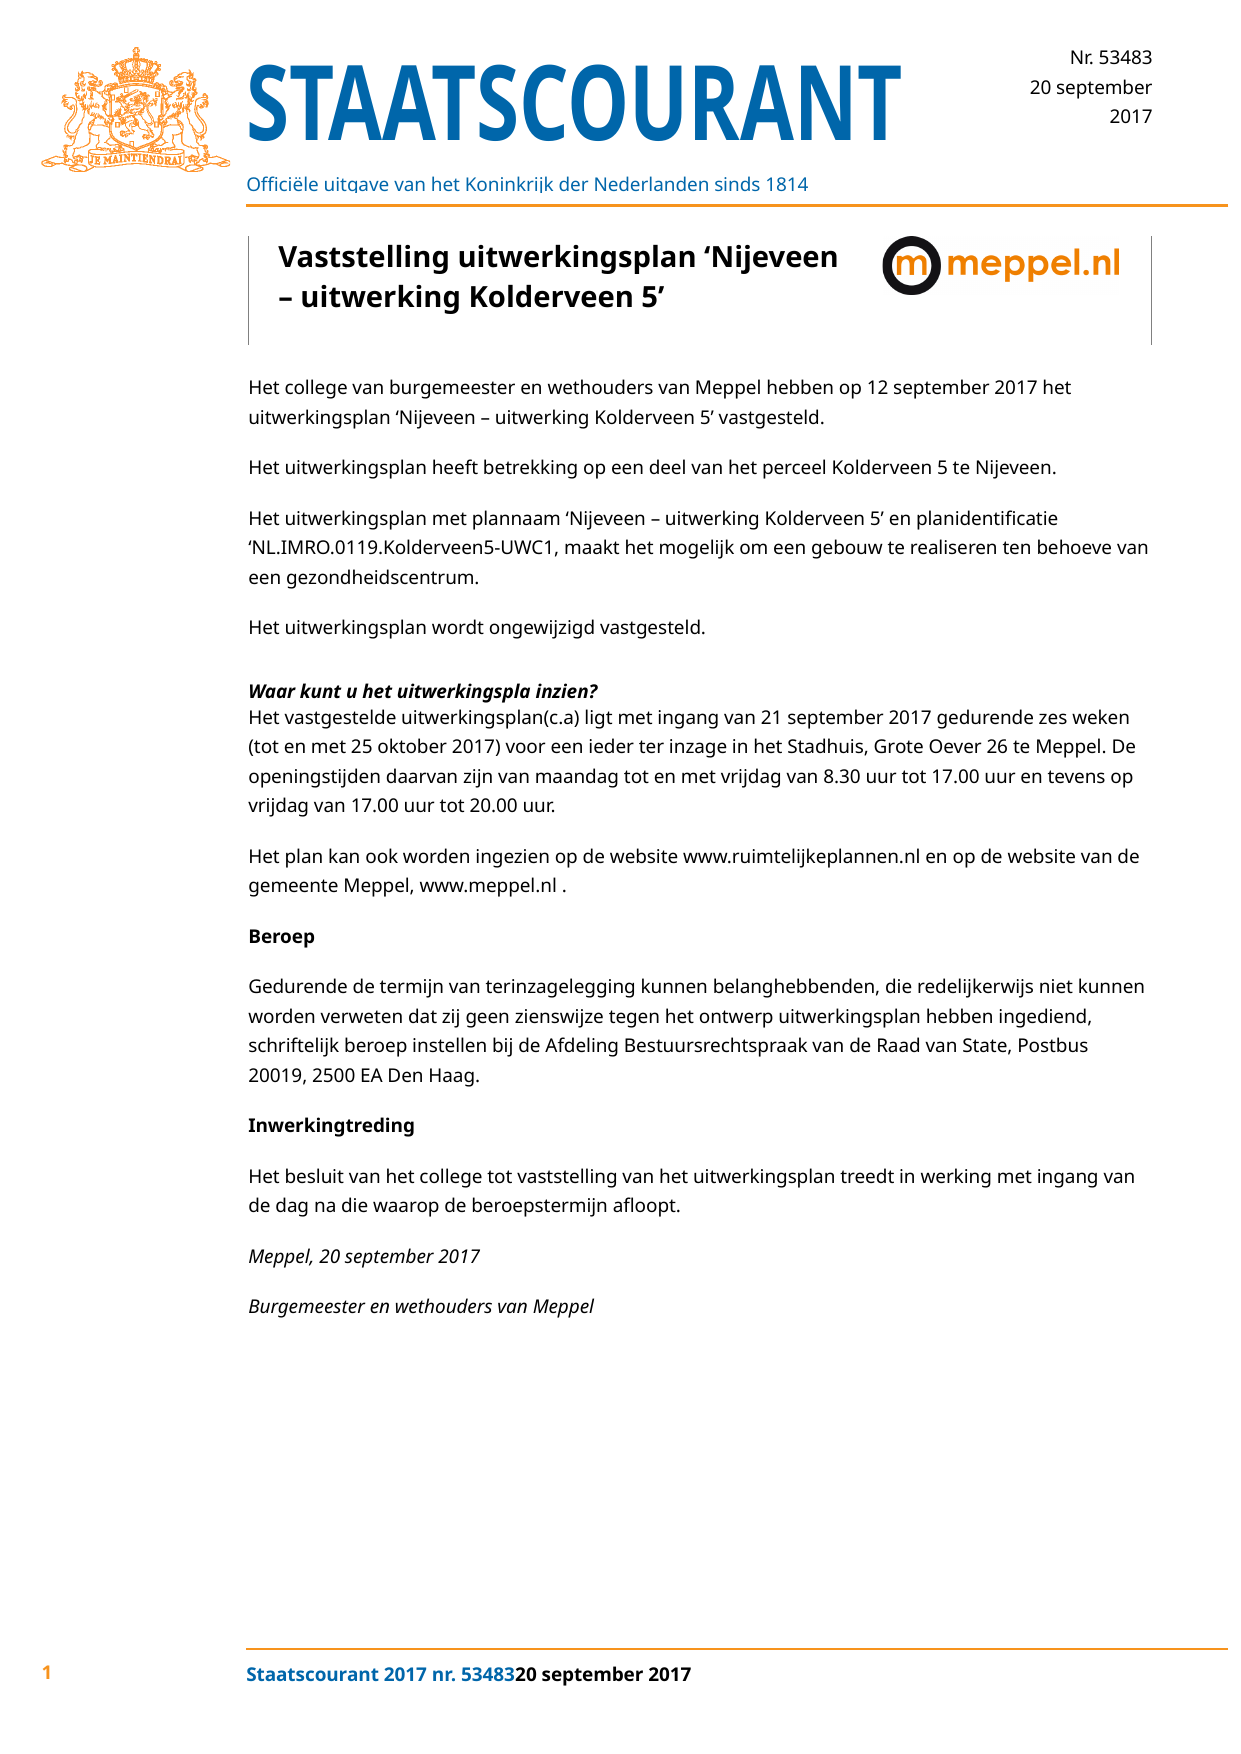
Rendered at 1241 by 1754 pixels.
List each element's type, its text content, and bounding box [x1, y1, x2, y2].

text Beroep [248, 923, 1152, 949]
text Het plan kan ook worden ingezien op de website www.ruimtelijkeplannen.nl en op de website van de gemeente Meppel, www.meppel.nl . [248, 843, 1152, 898]
table_header [850, 236, 1151, 345]
text Waar kunt u het uitwerkingspla inzien? [248, 678, 1152, 704]
picture [882, 236, 1119, 295]
text Het vastgestelde uitwerkingsplan(c.a) ligt met ingang van 21 september 2017 gedurende zes weken (tot en met 25 oktober 2017) voor een ieder ter inzage in het Stadhuis, Grote Oever 26 te Meppel. De openingstijden daarvan zijn van maandag tot en met vrijdag van 8.30 uur tot 17.00 uur en tevens op vrijdag van 17.00 uur tot 20.00 uur. [248, 704, 1152, 818]
text Inwerkingtreding [248, 1113, 1152, 1138]
text Het uitwerkingsplan met plannaam ‘Nijeveen – uitwerking Kolderveen 5’ en planidentificatie ‘NL.IMRO.0119.Kolderveen5-UWC1, maakt het mogelijk om een gebouw te realiseren ten behoeve van een gezondheidscentrum. [248, 505, 1152, 589]
table_header Vaststelling uitwerkingsplan ‘Nijeveen – uitwerking Kolderveen 5’ [249, 236, 850, 345]
text Meppel, 20 september 2017 [248, 1243, 1152, 1269]
text Gedurende de termijn van terinzagelegging kunnen belanghebbenden, die redelijkerwijs niet kunnen worden verweten dat zij geen zienswijze tegen het ontwerp uitwerkingsplan hebben ingediend, schriftelijk beroep instellen bij de Afdeling Bestuursrechtspraak van de Raad van State, Postbus 20019, 2500 EA Den Haag. [248, 973, 1152, 1088]
text Het uitwerkingsplan wordt ongewijzigd vastgesteld. [248, 614, 1152, 640]
text Het uitwerkingsplan heeft betrekking op een deel van het perceel Kolderveen 5 te Nijeveen. [248, 454, 1152, 480]
text Burgemeester en wethouders van Meppel [248, 1293, 1152, 1319]
picture [41, 47, 231, 172]
text Het besluit van het college tot vaststelling van het uitwerkingsplan treedt in werking met ingang van de dag na die waarop de beroepstermijn afloopt. [248, 1163, 1152, 1218]
text Het college van burgemeester en wethouders van Meppel hebben op 12 september 2017 het uitwerkingsplan ‘Nijeveen – uitwerking Kolderveen 5’ vastgesteld. [248, 374, 1152, 429]
